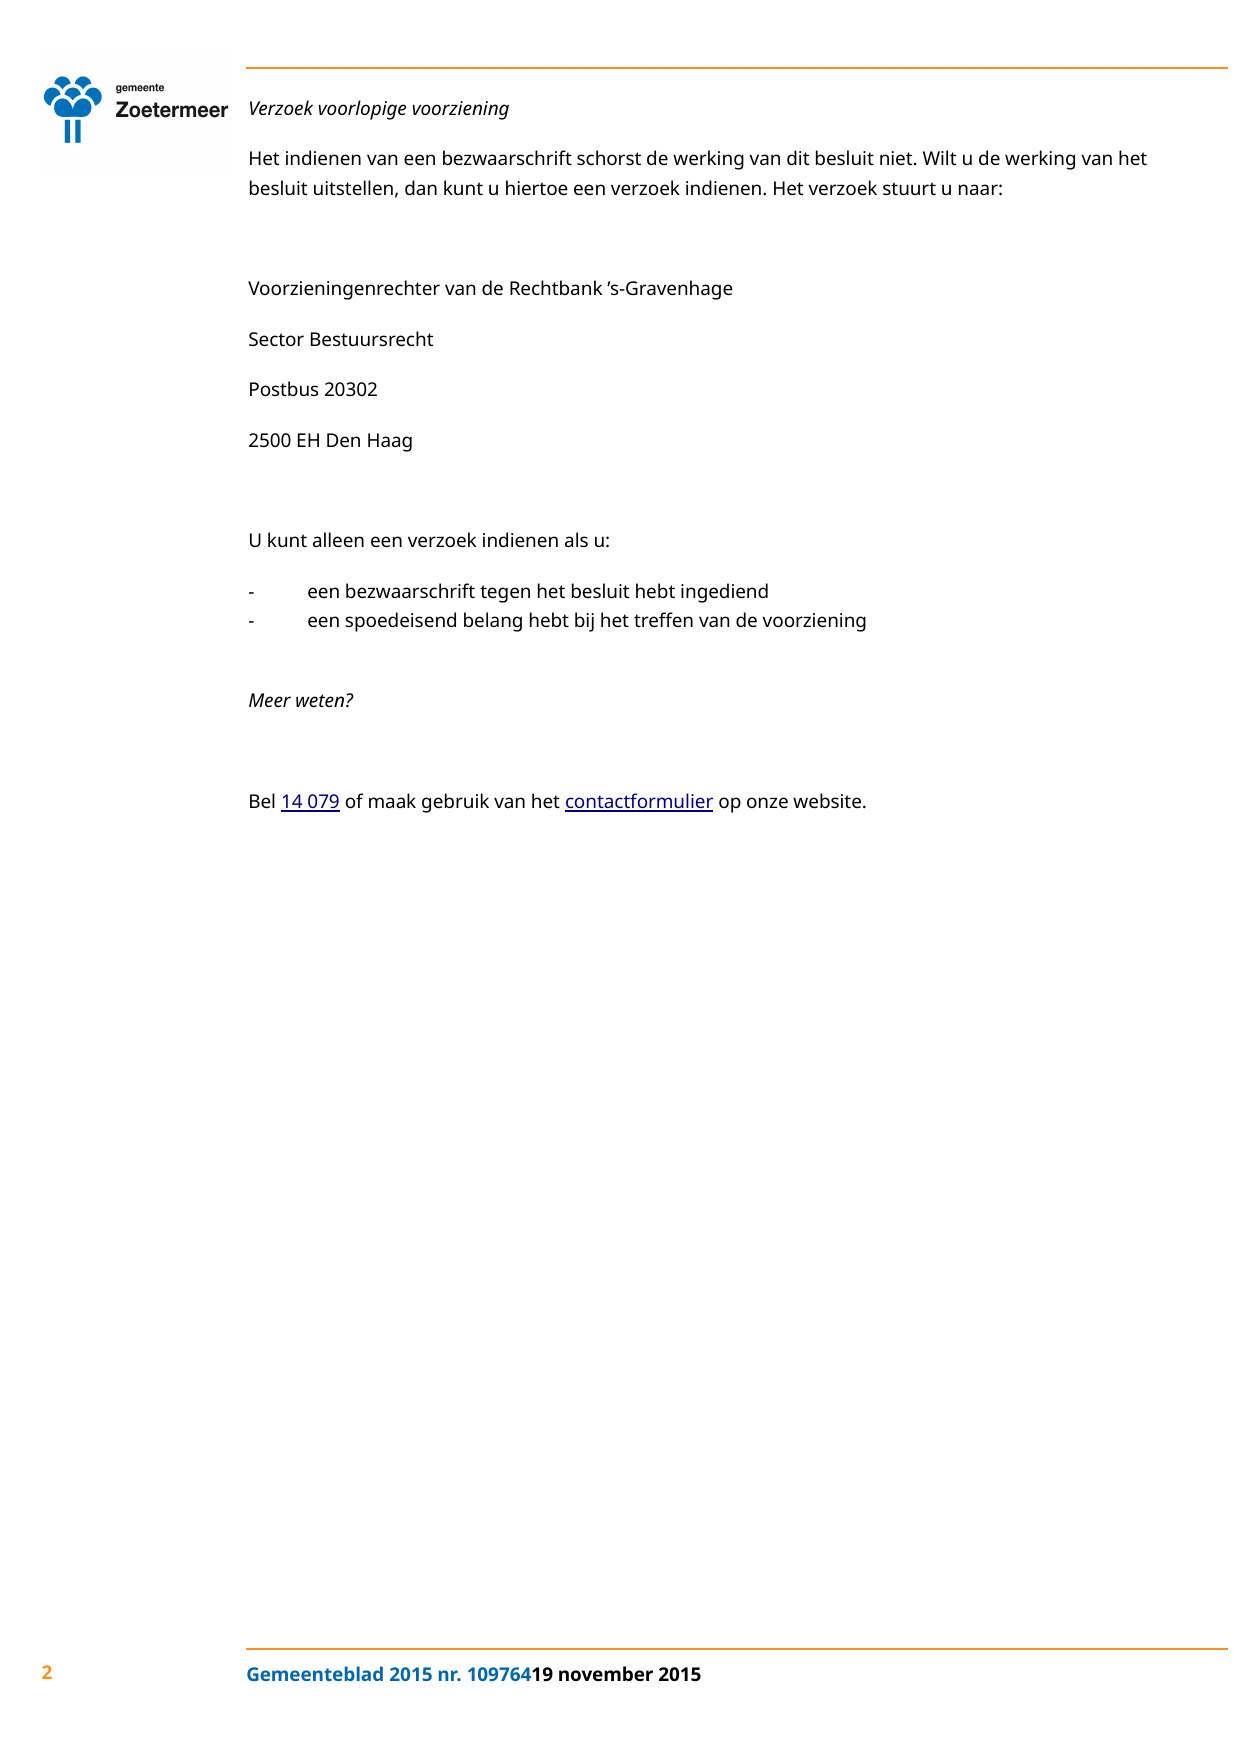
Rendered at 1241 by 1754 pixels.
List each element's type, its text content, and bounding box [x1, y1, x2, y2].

text Verzoek voorlopige voorziening [248, 95, 1152, 121]
list een bezwaarschrift tegen het besluit hebt ingediend [248, 578, 1152, 604]
text Postbus 20302 [248, 376, 1152, 402]
text Sector Bestuursrecht [248, 326, 1152, 352]
text Voorzieningenrechter van de Rechtbank ’s-Gravenhage [248, 276, 1152, 301]
text Bel 14 079 of maak gebruik van het contactformulier op onze website. [248, 788, 1152, 814]
list een spoedeisend belang hebt bij het treffen van de voorziening [248, 608, 1152, 633]
picture [41, 47, 231, 172]
text Het indienen van een bezwaarschrift schorst de werking van dit besluit niet. Wilt u de werking van het besluit uitstellen, dan kunt u hiertoe een verzoek indienen. Het verzoek stuurt u naar: [248, 145, 1152, 201]
text U kunt alleen een verzoek indienen als u: [248, 528, 1152, 553]
text Meer weten? [248, 688, 1152, 713]
text 2500 EH Den Haag [248, 427, 1152, 453]
